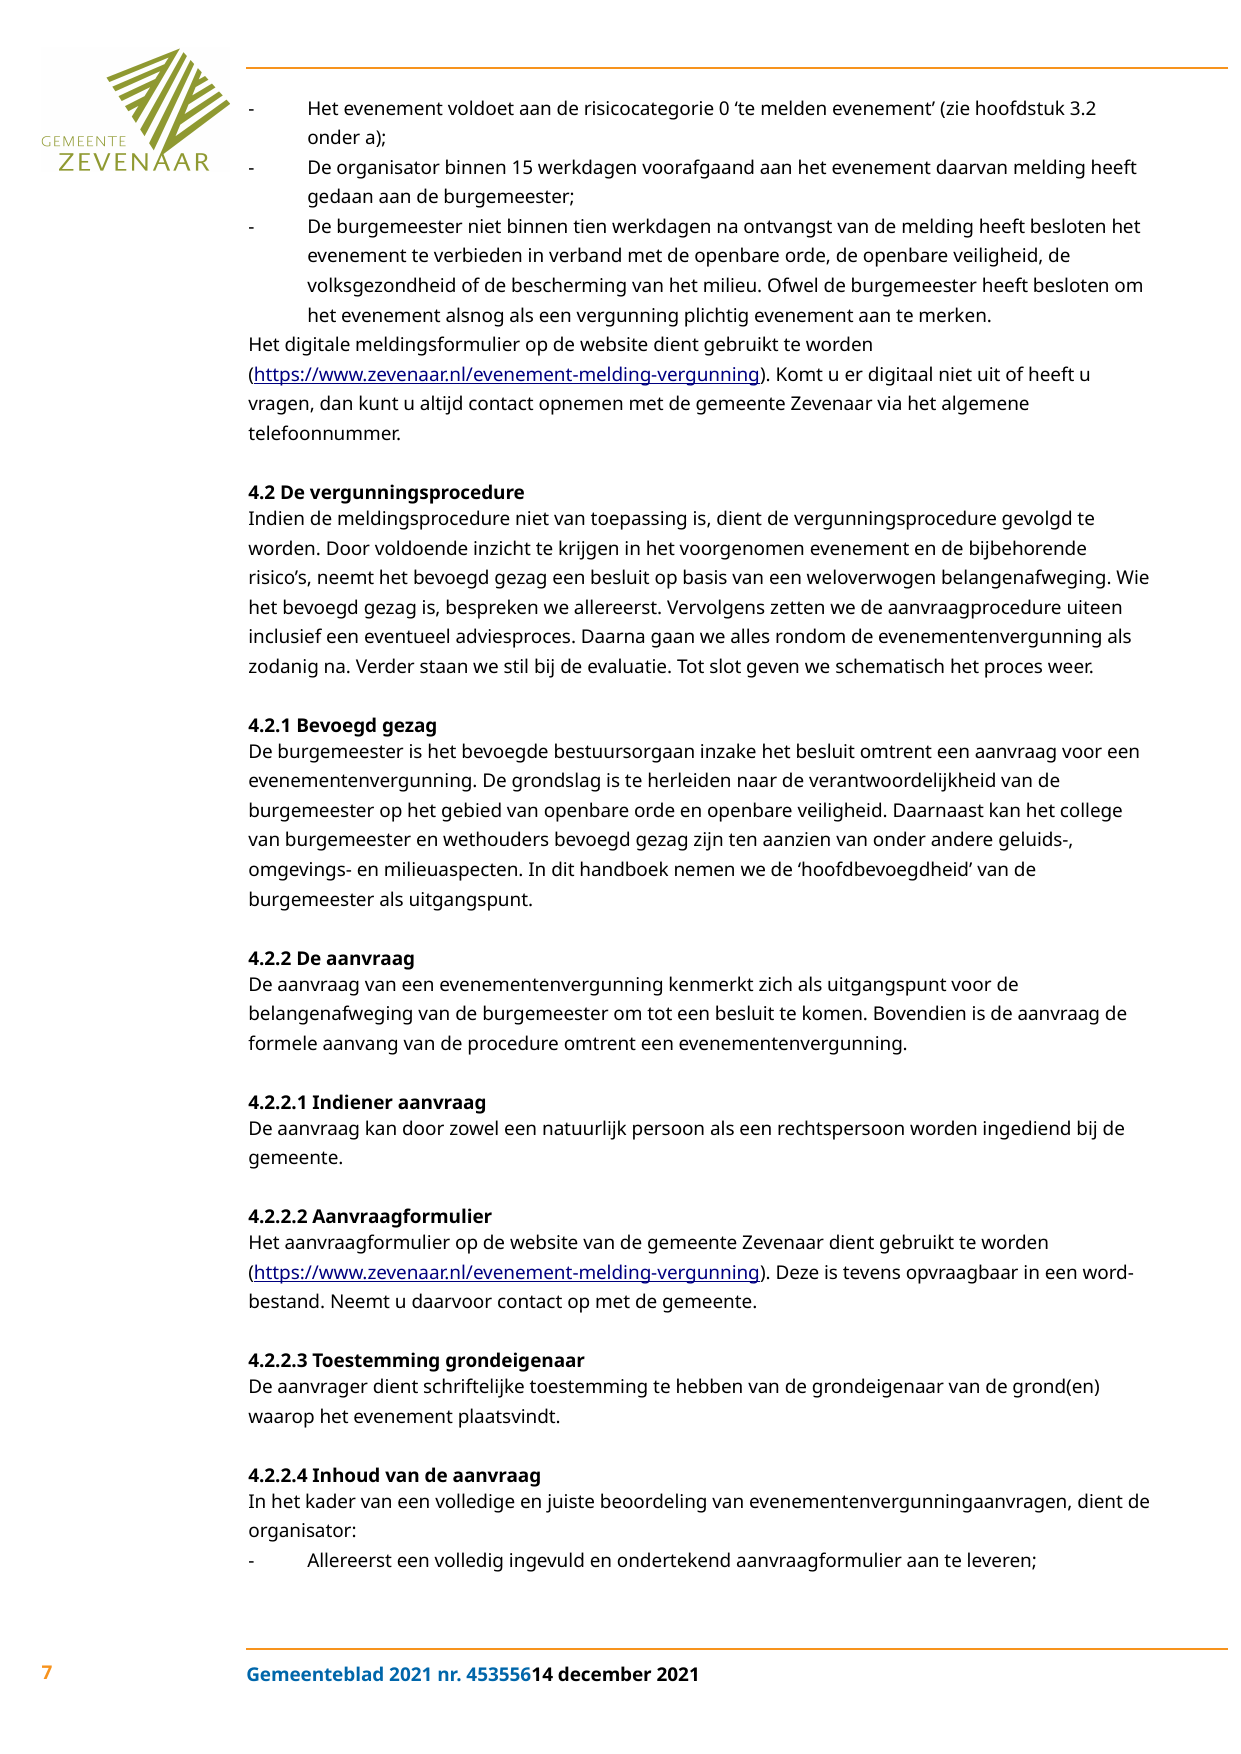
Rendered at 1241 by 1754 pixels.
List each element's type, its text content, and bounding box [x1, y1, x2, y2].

list Allereerst een volledig ingevuld en ondertekend aanvraagformulier aan te leveren; [248, 1547, 1152, 1573]
text De aanvraag van een evenementenvergunning kenmerkt zich als uitgangspunt voor de belangenafweging van de burgemeester om tot een besluit te komen. Bovendien is de aanvraag de formele aanvang van de procedure omtrent een evenementenvergunning. [248, 971, 1152, 1056]
text 4.2.1 Bevoegd gezag [248, 712, 1152, 738]
text Het digitale meldingsformulier op de website dient gebruikt te worden (https://www.zevenaar.nl/evenement-melding-vergunning). Komt u er digitaal niet uit of heeft u vragen, dan kunt u altijd contact opnemen met de gemeente Zevenaar via het algemene telefoonnummer. [248, 331, 1152, 446]
text Het aanvraagformulier op de website van de gemeente Zevenaar dient gebruikt te worden (https://www.zevenaar.nl/evenement-melding-vergunning). Deze is tevens opvraagbaar in een word-bestand. Neemt u daarvoor contact op met de gemeente. [248, 1229, 1152, 1314]
text 4.2.2.2 Aanvraagformulier [248, 1203, 1152, 1229]
list Het evenement voldoet aan de risicocategorie 0 ‘te melden evenement’ (zie hoofdstuk 3.2 onder a); [248, 95, 1152, 150]
text 4.2.2.4 Inhoud van de aanvraag [248, 1462, 1152, 1488]
list De burgemeester niet binnen tien werkdagen na ontvangst van de melding heeft besloten het evenement te verbieden in verband met de openbare orde, de openbare veiligheid, de volksgezondheid of de bescherming van het milieu. Ofwel de burgemeester heeft besloten om het evenement alsnog als een vergunning plichtig evenement aan te merken. [248, 213, 1152, 328]
text 4.2 De vergunningsprocedure [248, 479, 1152, 505]
text 4.2.2 De aanvraag [248, 945, 1152, 971]
text 4.2.2.1 Indiener aanvraag [248, 1089, 1152, 1115]
text De burgemeester is het bevoegde bestuursorgaan inzake het besluit omtrent een aanvraag voor een evenementenvergunning. De grondslag is te herleiden naar de verantwoordelijkheid van de burgemeester op het gebied van openbare orde en openbare veiligheid. Daarnaast kan het college van burgemeester en wethouders bevoegd gezag zijn ten aanzien van onder andere geluids-, omgevings- en milieuaspecten. In dit handboek nemen we de ‘hoofdbevoegdheid’ van de burgemeester als uitgangspunt. [248, 738, 1152, 912]
text 4.2.2.3 Toestemming grondeigenaar [248, 1348, 1152, 1373]
text In het kader van een volledige en juiste beoordeling van evenementenvergunningaanvragen, dient de organisator: [248, 1488, 1152, 1543]
text Indien de meldingsprocedure niet van toepassing is, dient de vergunningsprocedure gevolgd te worden. Door voldoende inzicht te krijgen in het voorgenomen evenement en de bijbehorende risico’s, neemt het bevoegd gezag een besluit op basis van een weloverwogen belangenafweging. Wie het bevoegd gezag is, bespreken we allereerst. Vervolgens zetten we de aanvraagprocedure uiteen inclusief een eventueel adviesproces. Daarna gaan we alles rondom de evenementenvergunning als zodanig na. Verder staan we stil bij de evaluatie. Tot slot geven we schematisch het proces weer. [248, 505, 1152, 679]
list De organisator binnen 15 werkdagen voorafgaand aan het evenement daarvan melding heeft gedaan aan de burgemeester; [248, 154, 1152, 209]
text De aanvrager dient schriftelijke toestemming te hebben van de grondeigenaar van de grond(en) waarop het evenement plaatsvindt. [248, 1373, 1152, 1429]
text De aanvraag kan door zowel een natuurlijk persoon als een rechtspersoon worden ingediend bij de gemeente. [248, 1115, 1152, 1170]
picture [41, 47, 231, 172]
